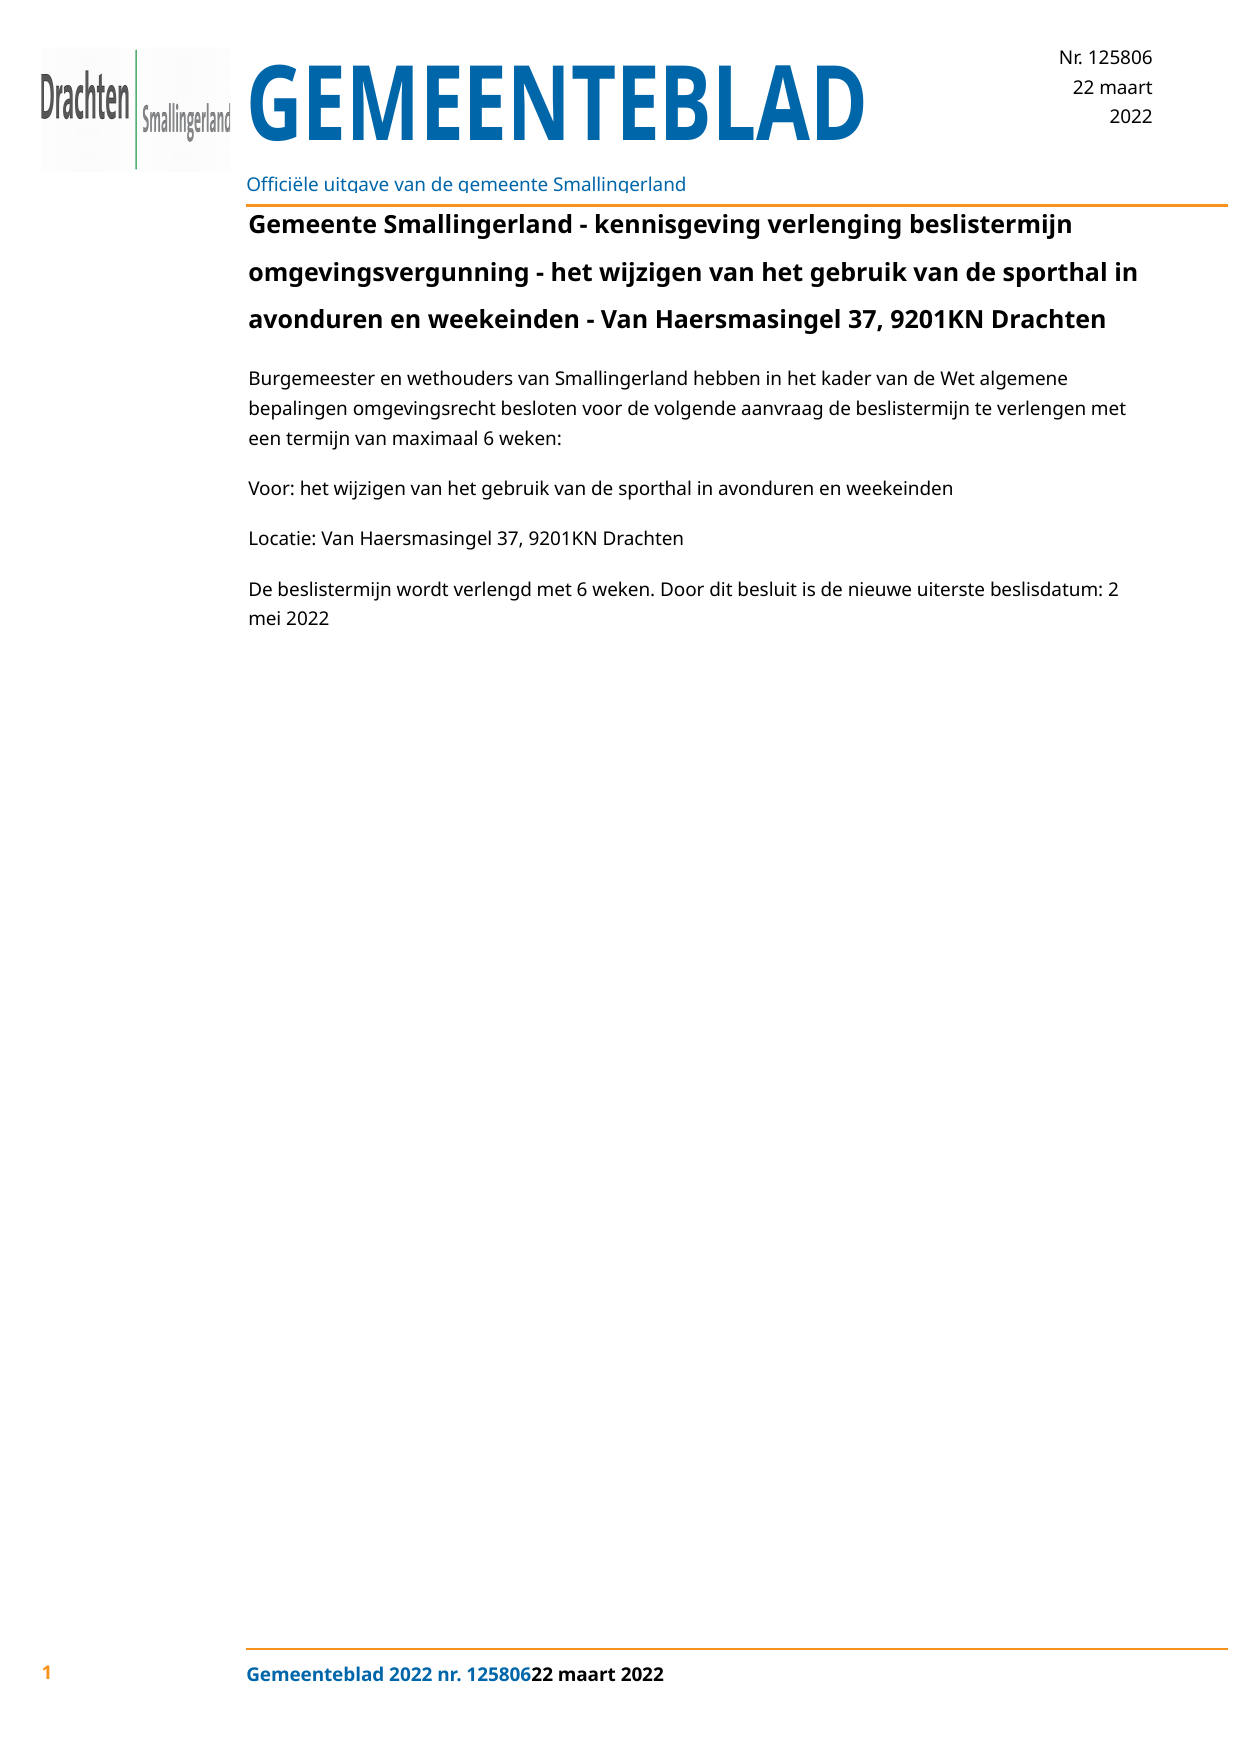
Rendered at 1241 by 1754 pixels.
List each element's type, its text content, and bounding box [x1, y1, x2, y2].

text Locatie: Van Haersmasingel 37, 9201KN Drachten [248, 526, 1152, 551]
text Gemeente Smallingerland - kennisgeving verlenging beslistermijn omgevingsvergunning - het wijzigen van het gebruik van de sporthal in avonduren en weekeinden - Van Haersmasingel 37, 9201KN Drachten [248, 207, 1152, 336]
picture [41, 47, 231, 172]
text Burgemeester en wethouders van Smallingerland hebben in het kader van de Wet algemene bepalingen omgevingsrecht besloten voor de volgende aanvraag de beslistermijn te verlengen met een termijn van maximaal 6 weken: [248, 366, 1152, 450]
text De beslistermijn wordt verlengd met 6 weken. Door dit besluit is de nieuwe uiterste beslisdatum: 2 mei 2022 [248, 576, 1152, 631]
text Voor: het wijzigen van het gebruik van de sporthal in avonduren en weekeinden [248, 475, 1152, 501]
